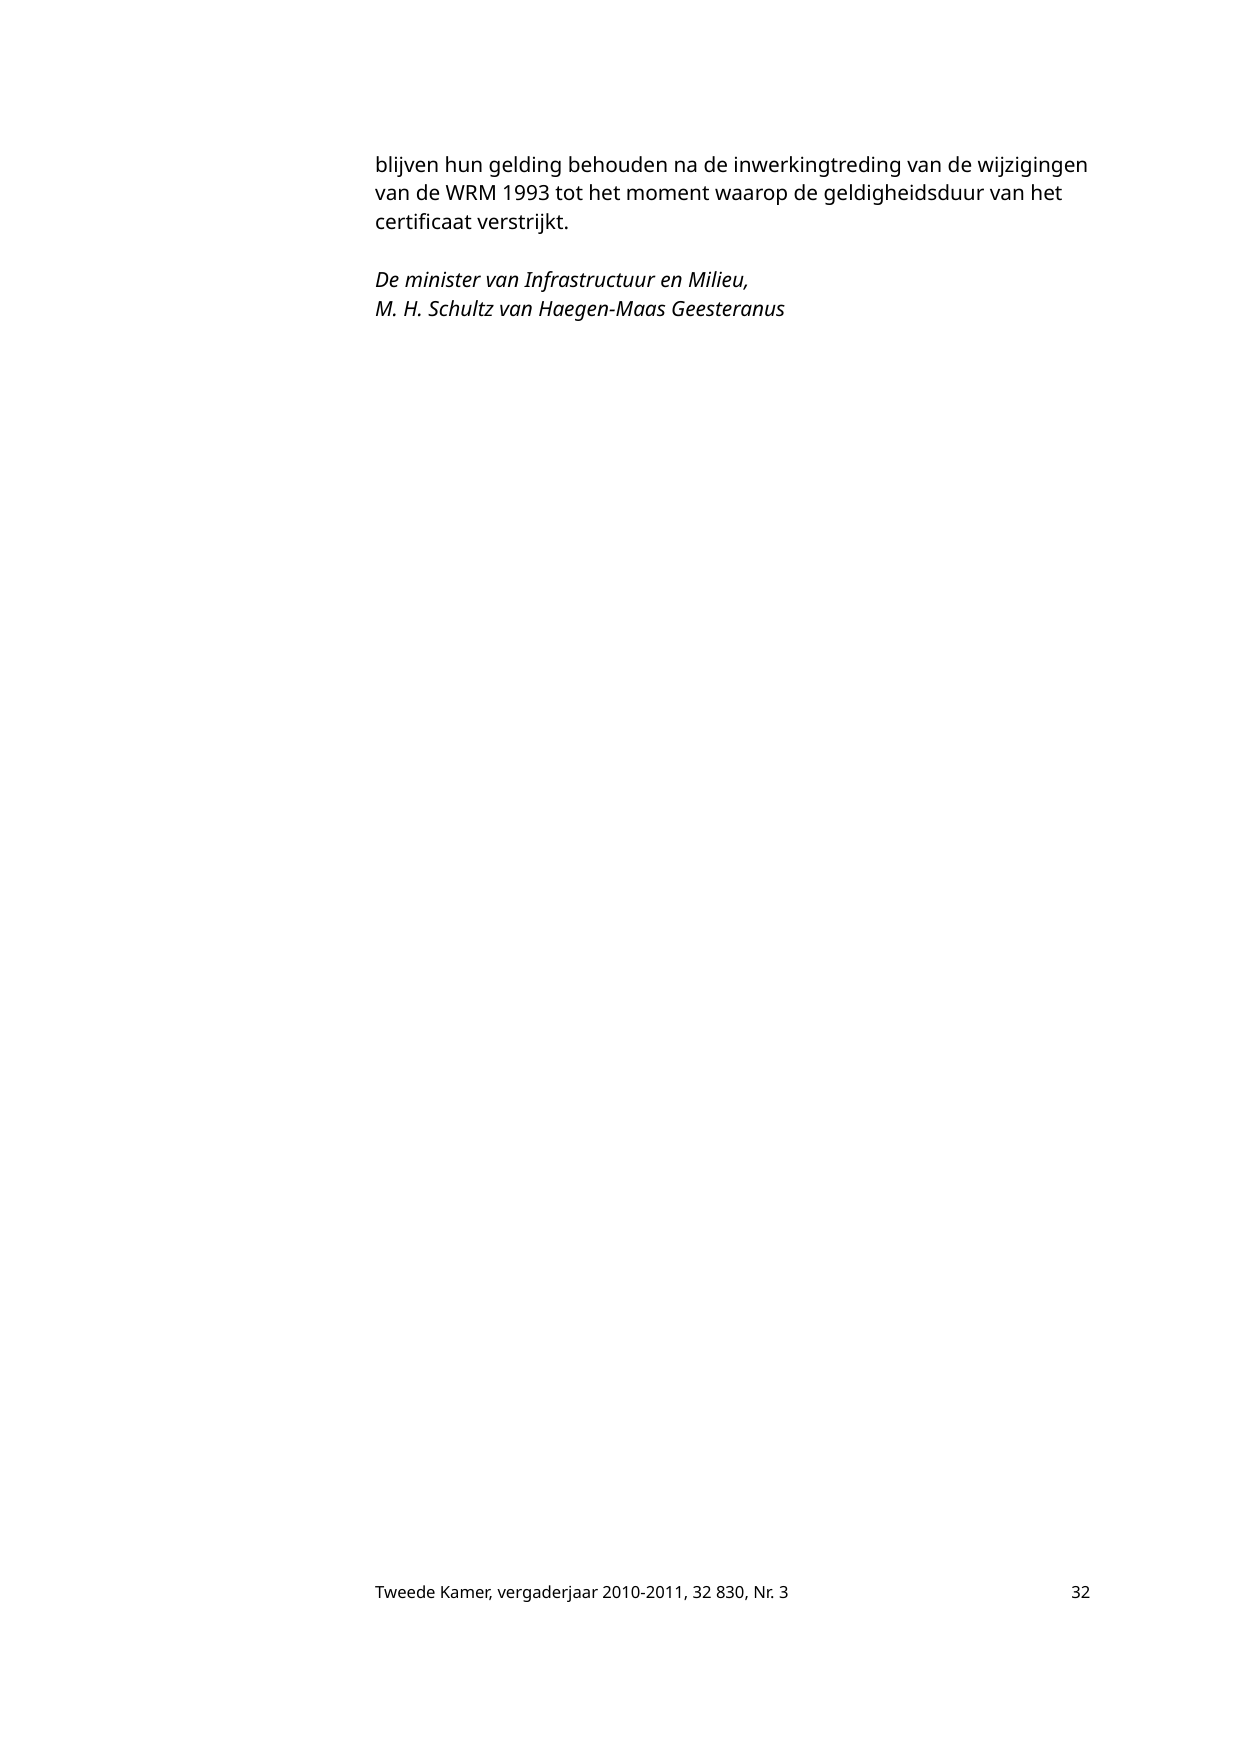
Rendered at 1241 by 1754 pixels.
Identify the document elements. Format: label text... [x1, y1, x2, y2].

text blijven hun gelding behouden na de inwerkingtreding van de wijzigingen van de WRM 1993 tot het moment waarop de geldigheidsduur van het certificaat verstrijkt. [375, 150, 1090, 235]
text M. H. Schultz van Haegen-Maas Geesteranus [375, 294, 1090, 322]
text De minister van Infrastructuur en Milieu, [375, 265, 1090, 294]
